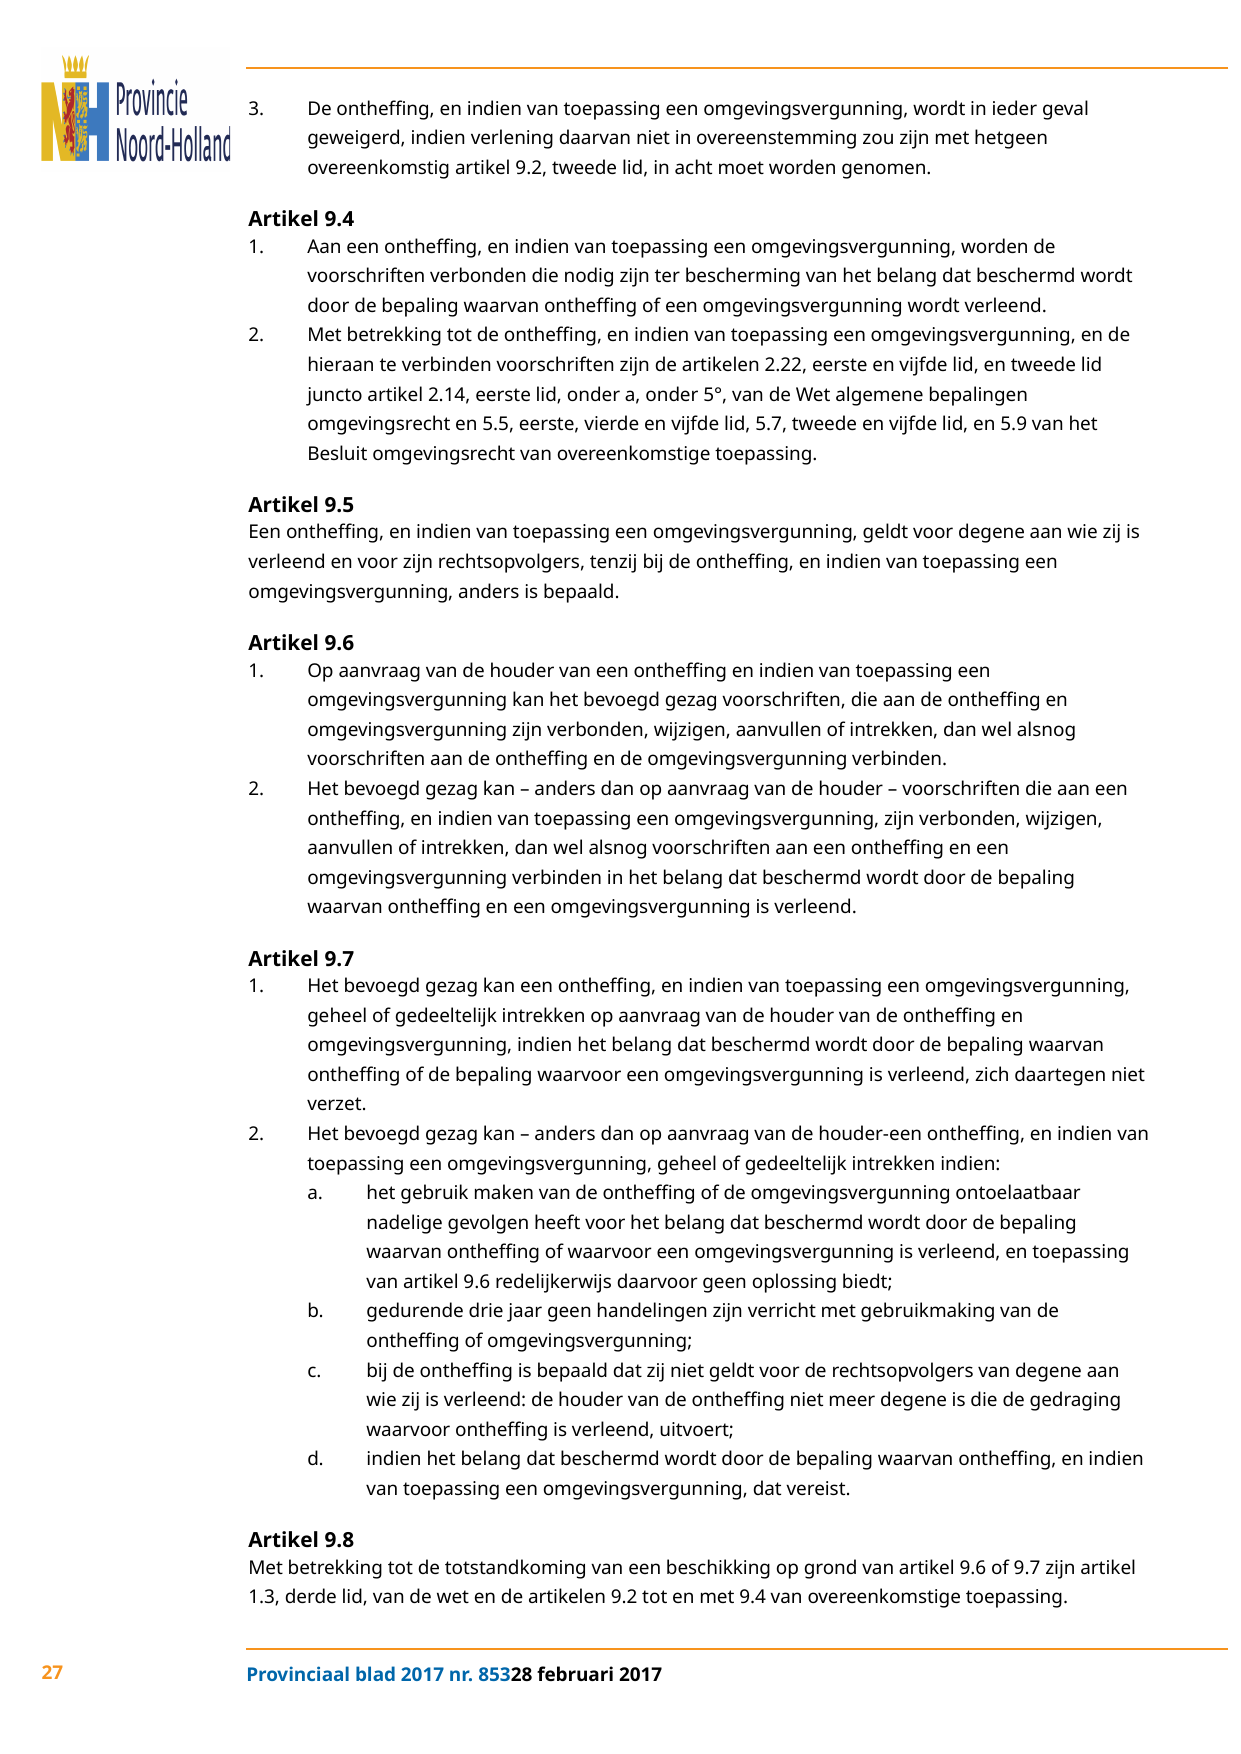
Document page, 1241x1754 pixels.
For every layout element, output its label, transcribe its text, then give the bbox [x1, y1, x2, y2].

text Met betrekking tot de totstandkoming van een beschikking op grond van artikel 9.6 of 9.7 zijn artikel 1.3, derde lid, van de wet en de artikelen 9.2 tot en met 9.4 van overeenkomstige toepassing. [248, 1554, 1152, 1609]
list Het bevoegd gezag kan – anders dan op aanvraag van de houder-een ontheffing, en indien van toepassing een omgevingsvergunning, geheel of gedeeltelijk intrekken indien: [248, 1120, 1152, 1176]
list gedurende drie jaar geen handelingen zijn verricht met gebruikmaking van de ontheffing of omgevingsvergunning; [307, 1298, 1152, 1353]
picture [41, 47, 231, 172]
text Artikel 9.4 [248, 204, 1152, 233]
list De ontheffing, en indien van toepassing een omgevingsvergunning, wordt in ieder geval geweigerd, indien verlening daarvan niet in overeenstemming zou zijn met hetgeen overeenkomstig artikel 9.2, tweede lid, in acht moet worden genomen. [248, 95, 1152, 180]
list Aan een ontheffing, en indien van toepassing een omgevingsvergunning, worden de voorschriften verbonden die nodig zijn ter bescherming van het belang dat beschermd wordt door de bepaling waarvan ontheffing of een omgevingsvergunning wordt verleend. [248, 233, 1152, 318]
list indien het belang dat beschermd wordt door de bepaling waarvan ontheffing, en indien van toepassing een omgevingsvergunning, dat vereist. [307, 1446, 1152, 1501]
text Artikel 9.6 [248, 628, 1152, 657]
list het gebruik maken van de ontheffing of de omgevingsvergunning ontoelaatbaar nadelige gevolgen heeft voor het belang dat beschermd wordt door de bepaling waarvan ontheffing of waarvoor een omgevingsvergunning is verleend, en toepassing van artikel 9.6 redelijkerwijs daarvoor geen oplossing biedt; [307, 1179, 1152, 1294]
list bij de ontheffing is bepaald dat zij niet geldt voor de rechtsopvolgers van degene aan wie zij is verleend: de houder van de ontheffing niet meer degene is die de gedraging waarvoor ontheffing is verleend, uitvoert; [307, 1357, 1152, 1442]
text Een ontheffing, en indien van toepassing een omgevingsvergunning, geldt voor degene aan wie zij is verleend en voor zijn rechtsopvolgers, tenzij bij de ontheffing, en indien van toepassing een omgevingsvergunning, anders is bepaald. [248, 519, 1152, 604]
list Op aanvraag van de houder van een ontheffing en indien van toepassing een omgevingsvergunning kan het bevoegd gezag voorschriften, die aan de ontheffing en omgevingsvergunning zijn verbonden, wijzigen, aanvullen of intrekken, dan wel alsnog voorschriften aan de ontheffing en de omgevingsvergunning verbinden. [248, 657, 1152, 771]
text Artikel 9.8 [248, 1526, 1152, 1554]
list Met betrekking tot de ontheffing, en indien van toepassing een omgevingsvergunning, en de hieraan te verbinden voorschriften zijn de artikelen 2.22, eerste en vijfde lid, en tweede lid juncto artikel 2.14, eerste lid, onder a, onder 5°, van de Wet algemene bepalingen omgevingsrecht en 5.5, eerste, vierde en vijfde lid, 5.7, tweede en vijfde lid, en 5.9 van het Besluit omgevingsrecht van overeenkomstige toepassing. [248, 322, 1152, 466]
text Artikel 9.5 [248, 490, 1152, 519]
list Het bevoegd gezag kan – anders dan op aanvraag van de houder – voorschriften die aan een ontheffing, en indien van toepassing een omgevingsvergunning, zijn verbonden, wijzigen, aanvullen of intrekken, dan wel alsnog voorschriften aan een ontheffing en een omgevingsvergunning verbinden in het belang dat beschermd wordt door de bepaling waarvan ontheffing en een omgevingsvergunning is verleend. [248, 775, 1152, 919]
text Artikel 9.7 [248, 944, 1152, 972]
list Het bevoegd gezag kan een ontheffing, en indien van toepassing een omgevingsvergunning, geheel of gedeeltelijk intrekken op aanvraag van de houder van de ontheffing en omgevingsvergunning, indien het belang dat beschermd wordt door de bepaling waarvan ontheffing of de bepaling waarvoor een omgevingsvergunning is verleend, zich daartegen niet verzet. [248, 972, 1152, 1116]
